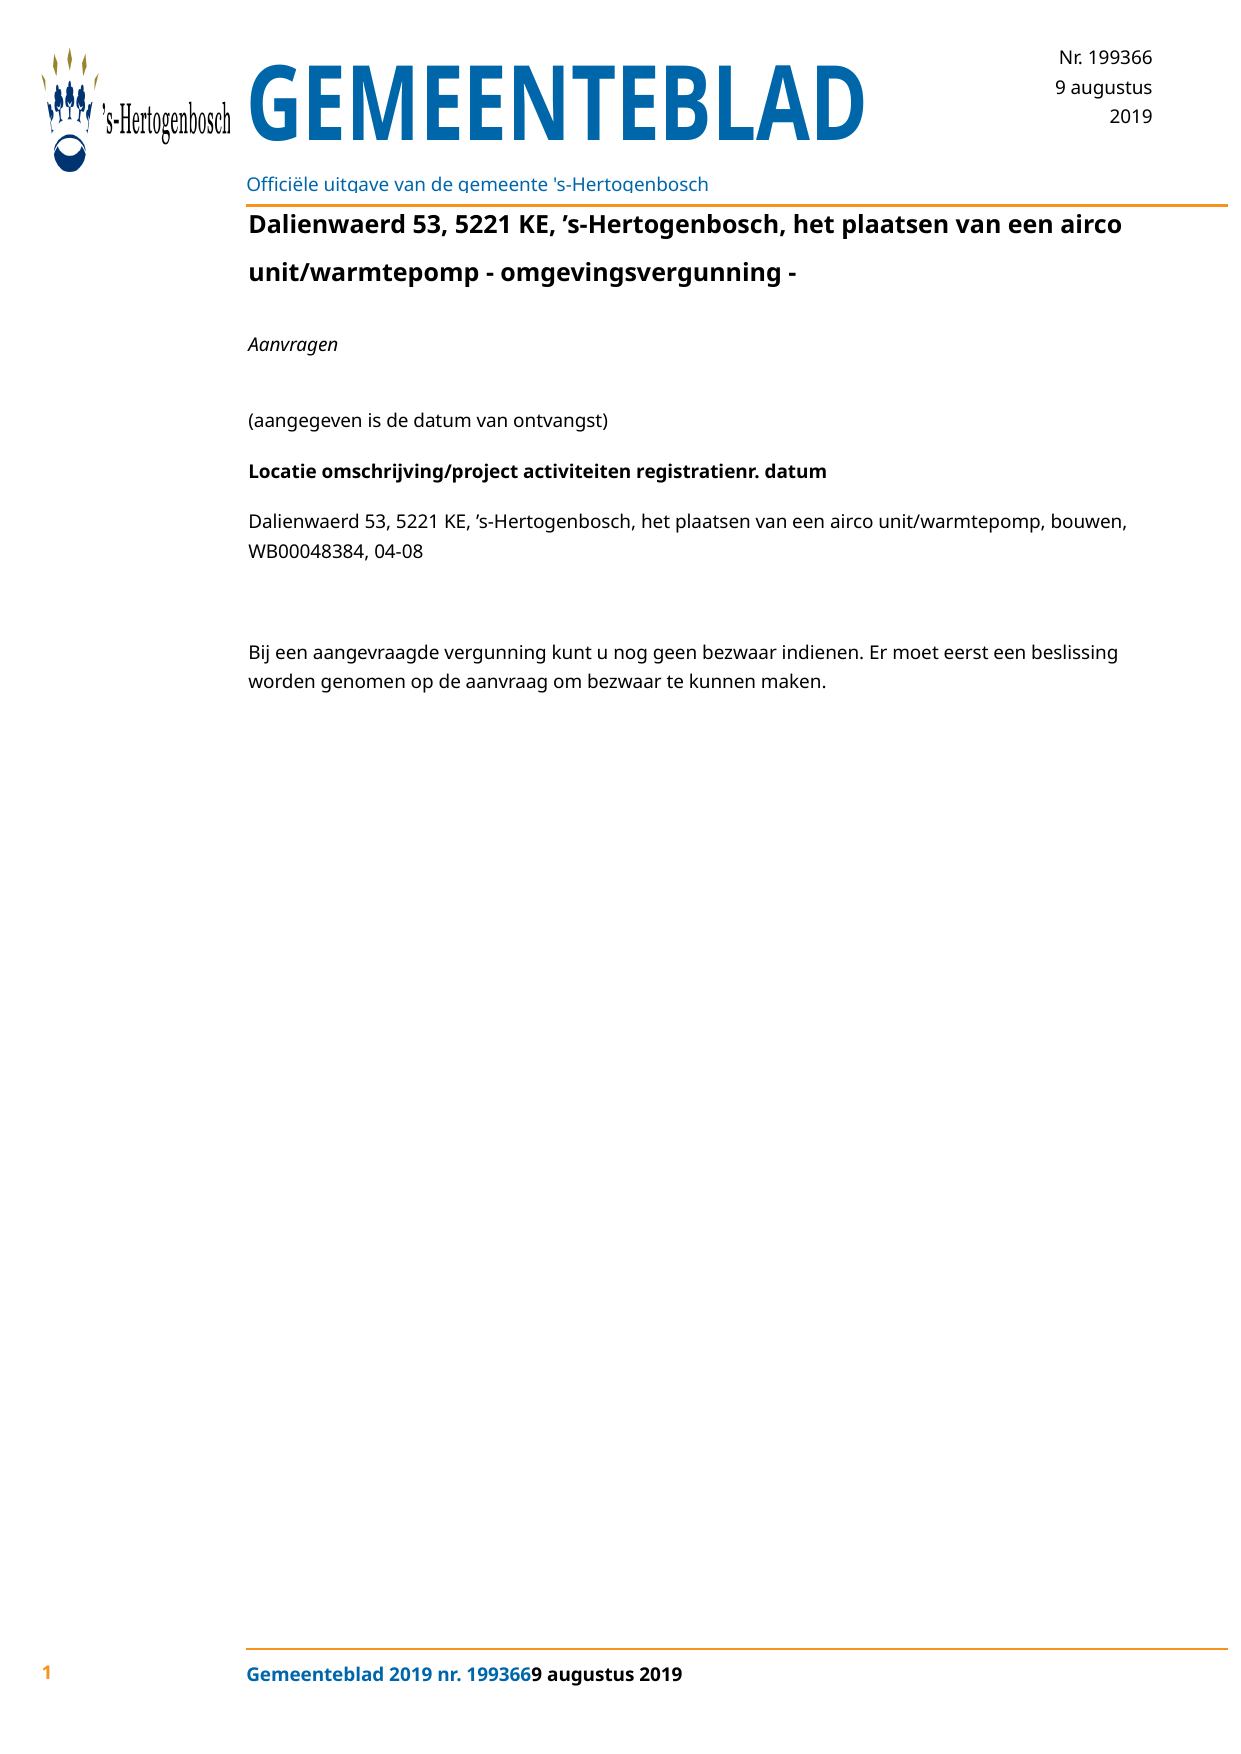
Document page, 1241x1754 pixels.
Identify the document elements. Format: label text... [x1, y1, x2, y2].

text Dalienwaerd 53, 5221 KE, ’s-Hertogenbosch, het plaatsen van een airco unit/warmtepomp, bouwen, WB00048384, 04-08 [248, 508, 1152, 564]
text Bij een aangevraagde vergunning kunt u nog geen bezwaar indienen. Er moet eerst een beslissing worden genomen op de aanvraag om bezwaar te kunnen maken. [248, 639, 1152, 694]
text Aanvragen [248, 331, 1152, 357]
picture [41, 47, 231, 172]
text Locatie omschrijving/project activiteiten registratienr. datum [248, 458, 1152, 484]
text (aangegeven is de datum van ontvangst) [248, 408, 1152, 433]
text Dalienwaerd 53, 5221 KE, ’s-Hertogenbosch, het plaatsen van een airco unit/warmtepomp - omgevingsvergunning - [248, 207, 1152, 288]
